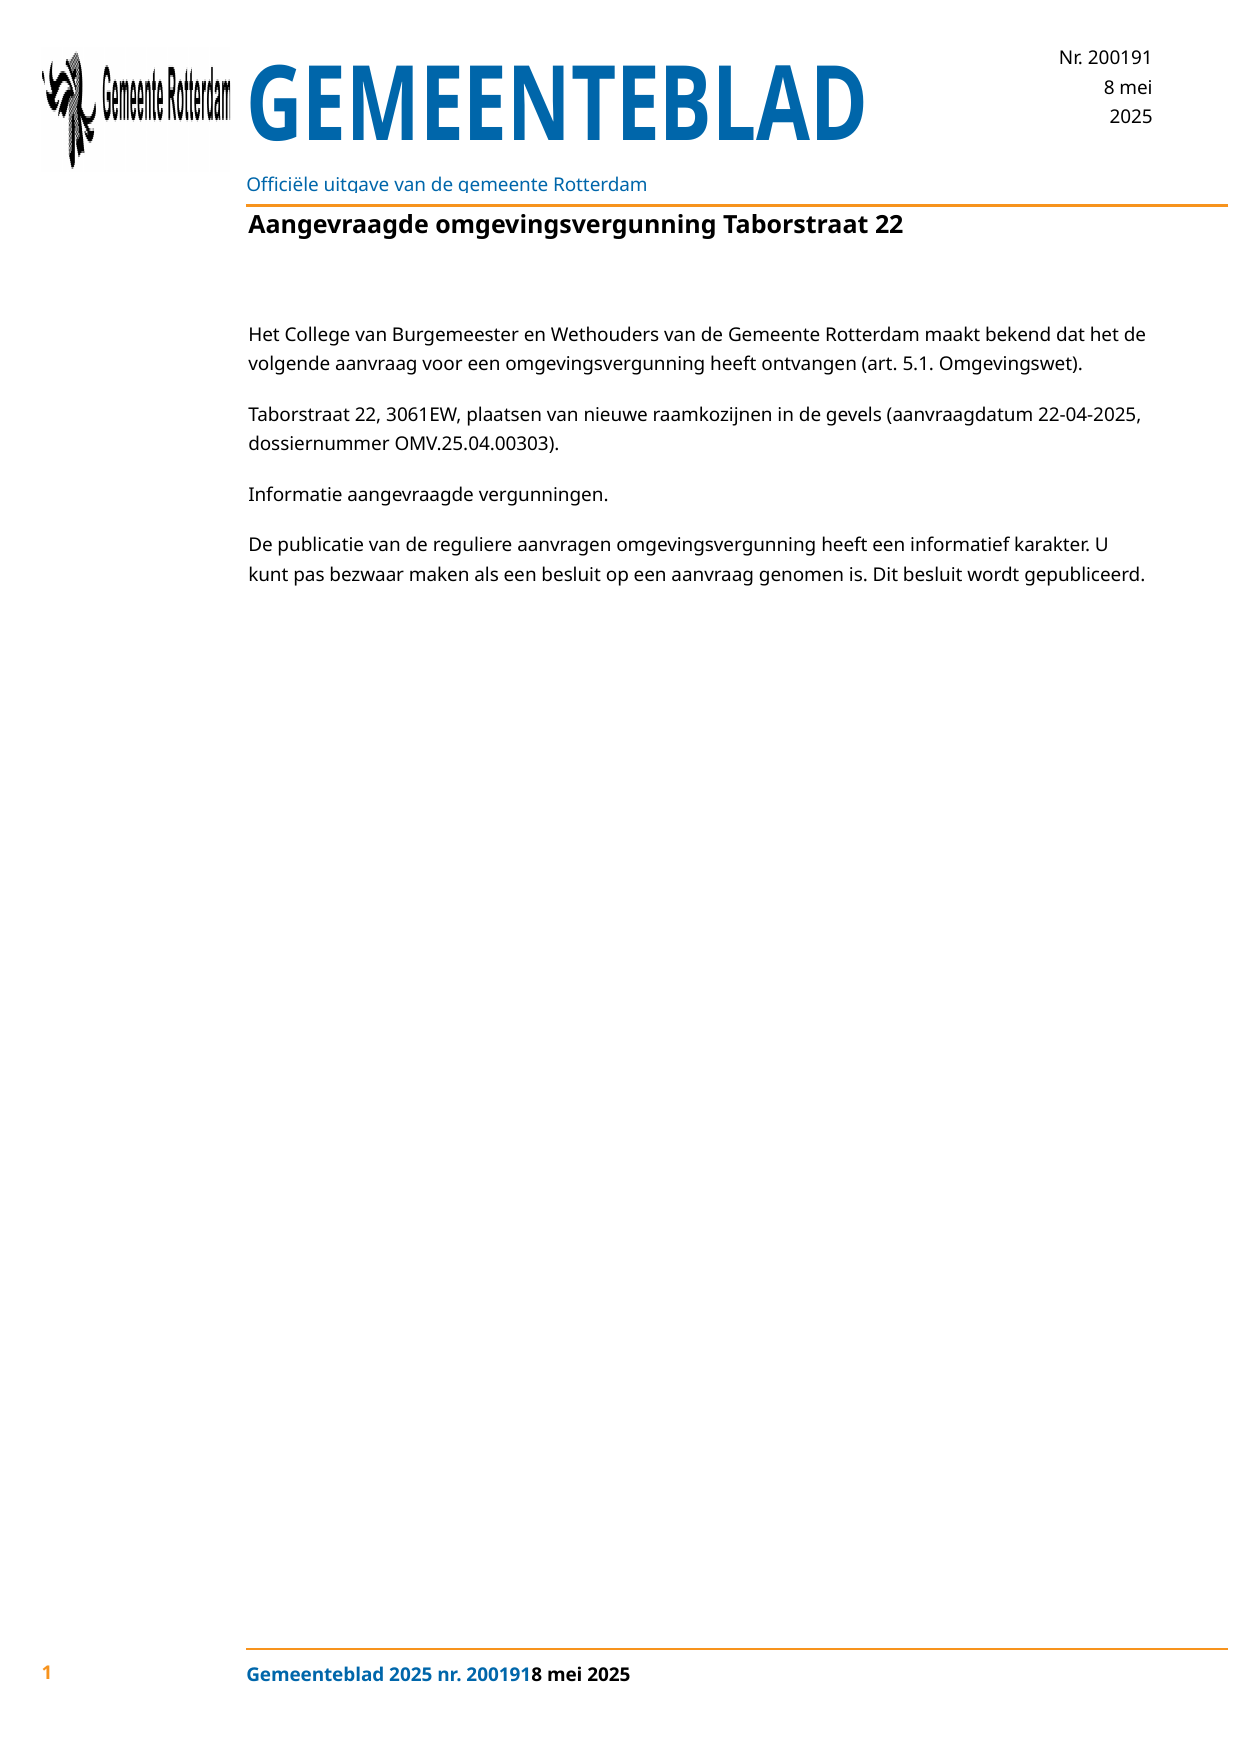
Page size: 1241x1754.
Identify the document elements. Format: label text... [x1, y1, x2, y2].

text Aangevraagde omgevingsvergunning Taborstraat 22 [248, 207, 1152, 241]
text Taborstraat 22, 3061EW, plaatsen van nieuwe raamkozijnen in de gevels (aanvraagdatum 22-04-2025, dossiernummer OMV.25.04.00303). [248, 401, 1152, 456]
text Het College van Burgemeester en Wethouders van de Gemeente Rotterdam maakt bekend dat het de volgende aanvraag voor een omgevingsvergunning heeft ontvangen (art. 5.1. Omgevingswet). [248, 321, 1152, 376]
text De publicatie van de reguliere aanvragen omgevingsvergunning heeft een informatief karakter. U kunt pas bezwaar maken als een besluit op een aanvraag genomen is. Dit besluit wordt gepubliceerd. [248, 531, 1152, 586]
text Informatie aangevraagde vergunningen. [248, 481, 1152, 506]
picture [41, 47, 231, 172]
